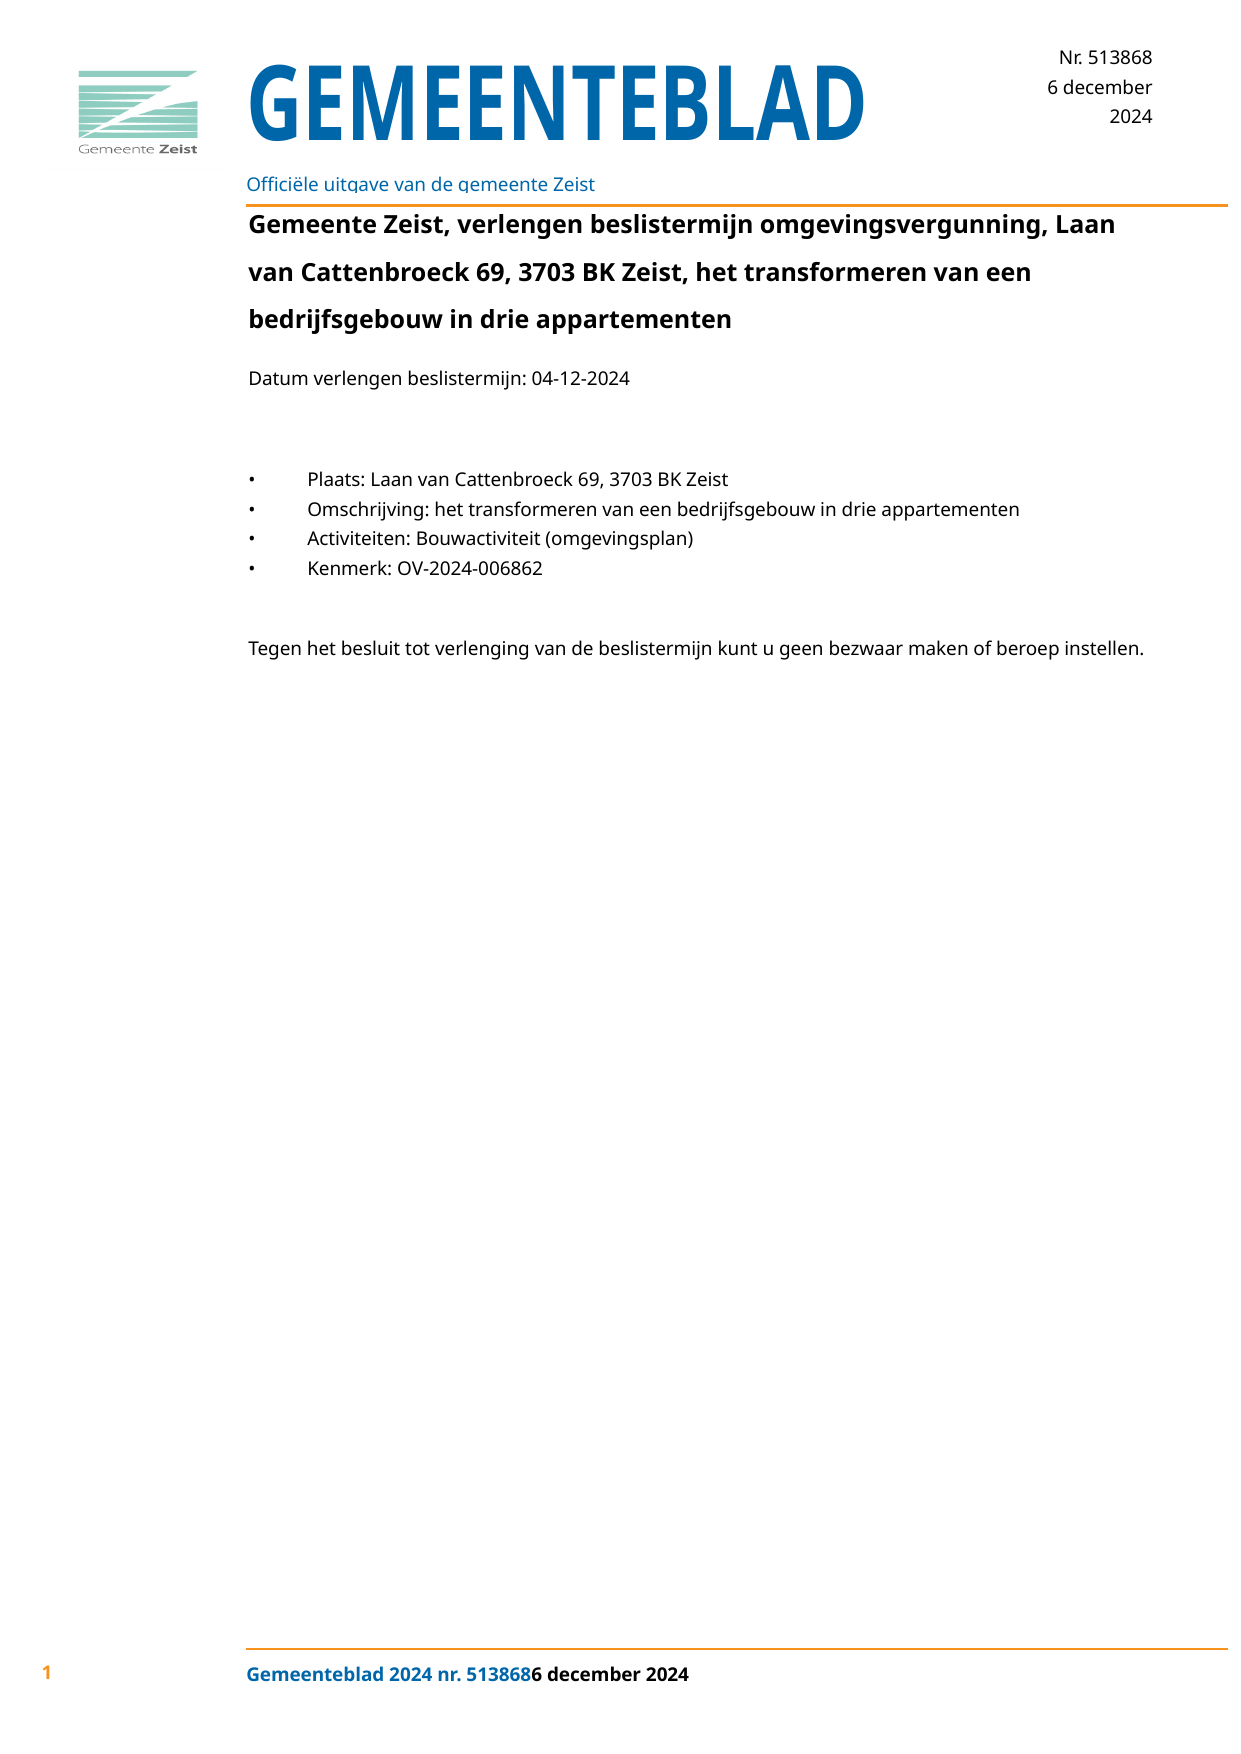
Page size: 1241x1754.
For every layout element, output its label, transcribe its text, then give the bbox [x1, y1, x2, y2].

list Plaats: Laan van Cattenbroeck 69, 3703 BK Zeist [248, 466, 1152, 492]
list Kenmerk: OV-2024-006862 [248, 555, 1152, 581]
text Tegen het besluit tot verlenging van de beslistermijn kunt u geen bezwaar maken of beroep instellen. [248, 635, 1152, 661]
text Gemeente Zeist, verlengen beslistermijn omgevingsvergunning, Laan van Cattenbroeck 69, 3703 BK Zeist, het transformeren van een bedrijfsgebouw in drie appartementen [248, 207, 1152, 336]
list Activiteiten: Bouwactiviteit (omgevingsplan) [248, 526, 1152, 551]
text Datum verlengen beslistermijn: 04-12-2024 [248, 366, 1152, 391]
picture [41, 47, 231, 172]
list Omschrijving: het transformeren van een bedrijfsgebouw in drie appartementen [248, 496, 1152, 522]
